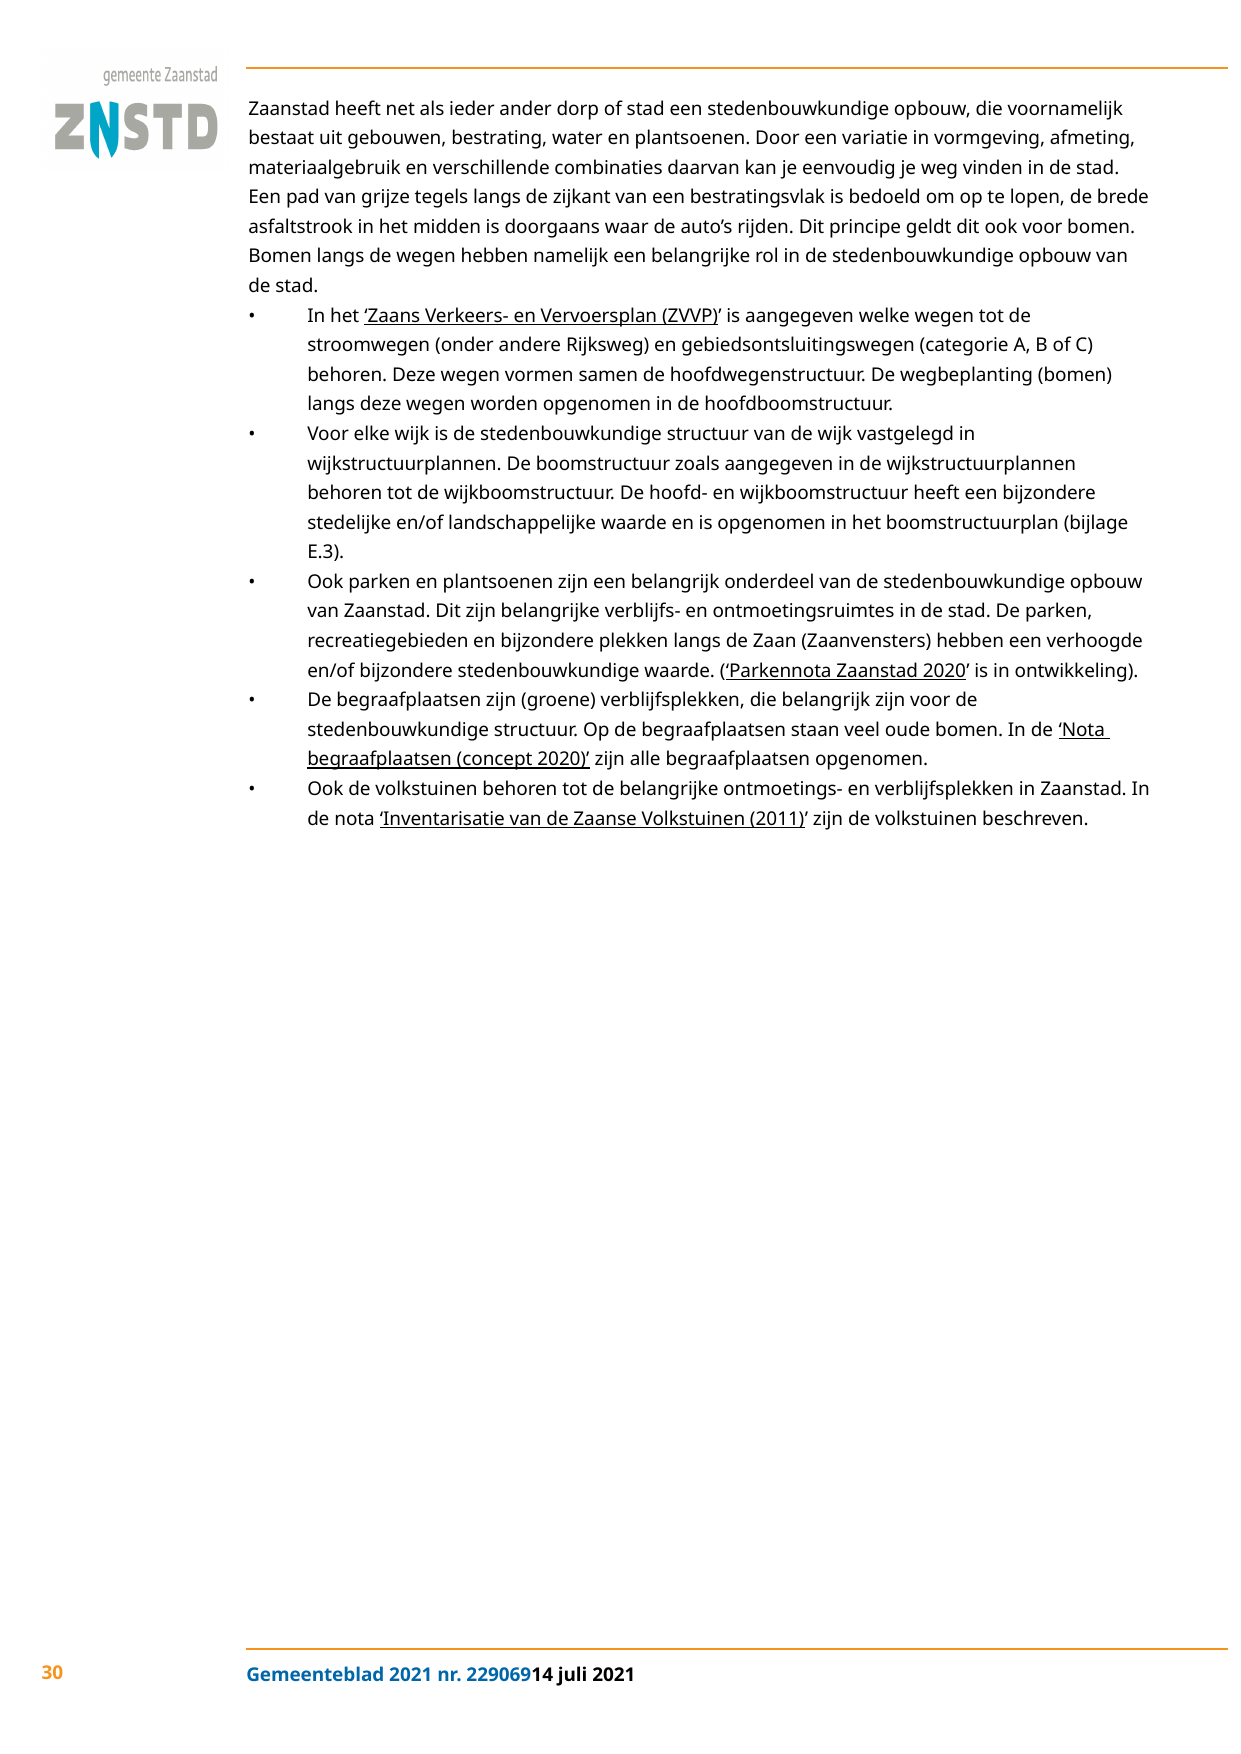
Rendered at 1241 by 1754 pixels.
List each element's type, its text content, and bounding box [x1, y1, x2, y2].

list De begraafplaatsen zijn (groene) verblijfsplekken, die belangrijk zijn voor de stedenbouwkundige structuur. Op de begraafplaatsen staan veel oude bomen. In de ‘Nota begraafplaatsen (concept 2020)’ zijn alle begraafplaatsen opgenomen. [248, 686, 1152, 771]
list Ook de volkstuinen behoren tot de belangrijke ontmoetings- en verblijfsplekken in Zaanstad. In de nota ‘Inventarisatie van de Zaanse Volkstuinen (2011)’ zijn de volkstuinen beschreven. [248, 775, 1152, 831]
picture [41, 47, 231, 172]
list Ook parken en plantsoenen zijn een belangrijk onderdeel van de stedenbouwkundige opbouw van Zaanstad. Dit zijn belangrijke verblijfs- en ontmoetingsruimtes in de stad. De parken, recreatiegebieden en bijzondere plekken langs de Zaan (Zaanvensters) hebben een verhoogde en/of bijzondere stedenbouwkundige waarde. (‘Parkennota Zaanstad 2020’ is in ontwikkeling). [248, 568, 1152, 683]
list In het ‘Zaans Verkeers- en Vervoersplan (ZVVP)’ is aangegeven welke wegen tot de stroomwegen (onder andere Rijksweg) en gebiedsontsluitingswegen (categorie A, B of C) behoren. Deze wegen vormen samen de hoofdwegenstructuur. De wegbeplanting (bomen) langs deze wegen worden opgenomen in de hoofdboomstructuur. [248, 302, 1152, 416]
text Zaanstad heeft net als ieder ander dorp of stad een stedenbouwkundige opbouw, die voornamelijk bestaat uit gebouwen, bestrating, water en plantsoenen. Door een variatie in vormgeving, afmeting, materiaalgebruik en verschillende combinaties daarvan kan je eenvoudig je weg vinden in de stad. Een pad van grijze tegels langs de zijkant van een bestratingsvlak is bedoeld om op te lopen, de brede asfaltstrook in het midden is doorgaans waar de auto’s rijden. Dit principe geldt dit ook voor bomen. Bomen langs de wegen hebben namelijk een belangrijke rol in de stedenbouwkundige opbouw van de stad. [248, 95, 1152, 298]
list Voor elke wijk is de stedenbouwkundige structuur van de wijk vastgelegd in wijkstructuurplannen. De boomstructuur zoals aangegeven in de wijkstructuurplannen behoren tot de wijkboomstructuur. De hoofd- en wijkboomstructuur heeft een bijzondere stedelijke en/of landschappelijke waarde en is opgenomen in het boomstructuurplan (bijlage E.3). [248, 420, 1152, 564]
